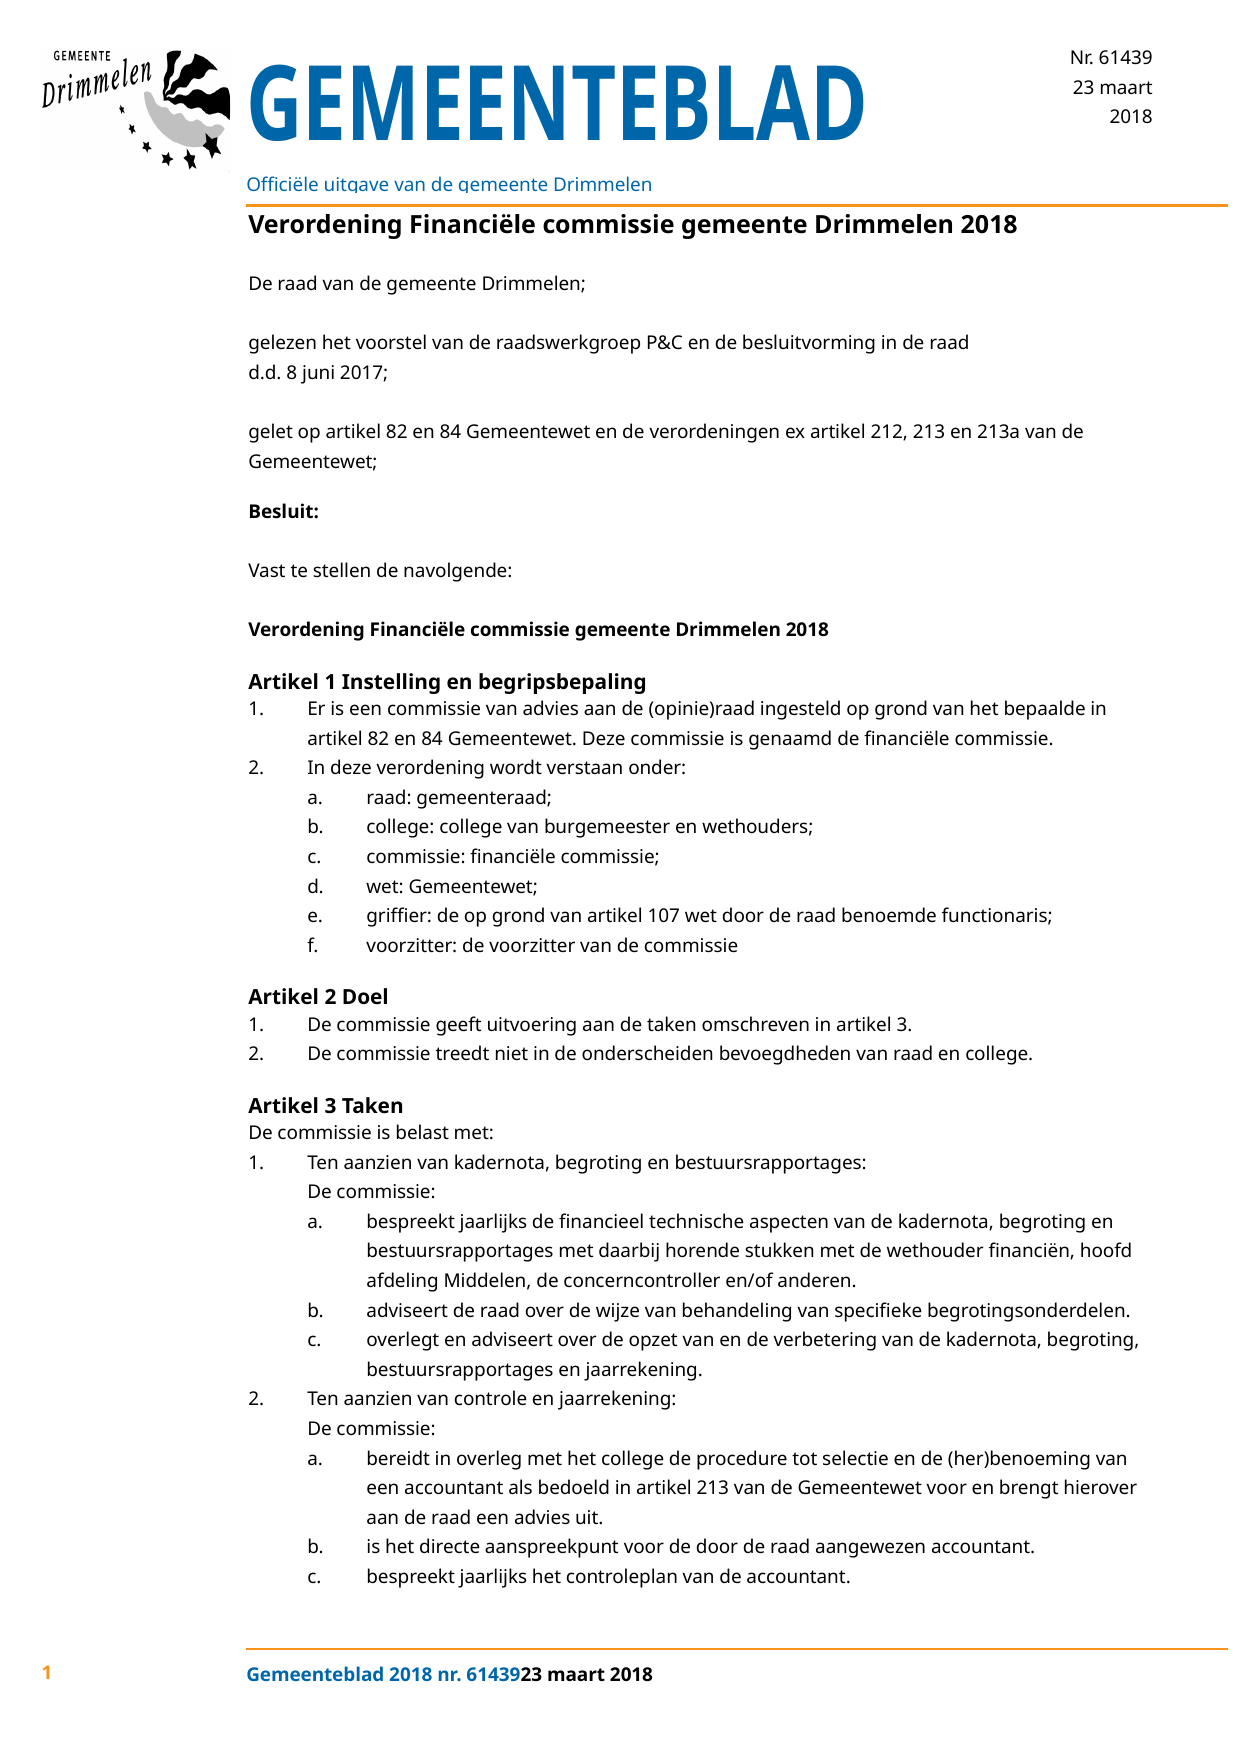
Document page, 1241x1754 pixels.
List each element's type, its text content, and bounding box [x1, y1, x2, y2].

list Ten aanzien van controle en jaarrekening: [248, 1386, 1152, 1411]
list raad: gemeenteraad; [307, 784, 1152, 810]
text Vast te stellen de navolgende: [248, 557, 1152, 583]
list bespreekt jaarlijks de financieel technische aspecten van de kadernota, begroting en bestuursrapportages met daarbij horende stukken met de wethouder financiën, hoofd afdeling Middelen, de concerncontroller en/of anderen. [307, 1208, 1152, 1293]
text Artikel 1 Instelling en begripsbepaling [248, 667, 1152, 695]
list Er is een commissie van advies aan de (opinie)raad ingesteld op grond van het bepaalde in artikel 82 en 84 Gemeentewet. Deze commissie is genaamd de financiële commissie. [248, 695, 1152, 751]
list adviseert de raad over de wijze van behandeling van specifieke begrotingsonderdelen. [307, 1297, 1152, 1322]
list Ten aanzien van kadernota, begroting en bestuursrapportages: [248, 1149, 1152, 1174]
list bespreekt jaarlijks het controleplan van de accountant. [307, 1563, 1152, 1589]
text Verordening Financiële commissie gemeente Drimmelen 2018 [248, 207, 1152, 241]
text gelet op artikel 82 en 84 Gemeentewet en de verordeningen ex artikel 212, 213 en 213a van de Gemeentewet; [248, 418, 1152, 473]
picture [41, 47, 231, 172]
list overlegt en adviseert over de opzet van en de verbetering van de kadernota, begroting, bestuursrapportages en jaarrekening. [307, 1326, 1152, 1382]
list bereidt in overleg met het college de procedure tot selectie en de (her)benoeming van een accountant als bedoeld in artikel 213 van de Gemeentewet voor en brengt hierover aan de raad een advies uit. [307, 1445, 1152, 1529]
list In deze verordening wordt verstaan onder: [248, 754, 1152, 780]
list De commissie geeft uitvoering aan de taken omschreven in artikel 3. [248, 1011, 1152, 1037]
list De commissie treedt niet in de onderscheiden bevoegdheden van raad en college. [248, 1040, 1152, 1066]
text Artikel 2 Doel [248, 982, 1152, 1011]
list De commissie: [248, 1415, 1152, 1441]
list wet: Gemeentewet; [307, 873, 1152, 898]
text gelezen het voorstel van de raadswerkgroep P&C en de besluitvorming in de raad [248, 329, 1152, 355]
text Besluit: [248, 498, 1152, 524]
list voorzitter: de voorzitter van de commissie [307, 932, 1152, 958]
text De commissie is belast met: [248, 1119, 1152, 1145]
text Artikel 3 Taken [248, 1091, 1152, 1119]
list is het directe aanspreekpunt voor de door de raad aangewezen accountant. [307, 1533, 1152, 1559]
text d.d. 8 juni 2017; [248, 359, 1152, 385]
text De raad van de gemeente Drimmelen; [248, 270, 1152, 296]
list commissie: financiële commissie; [307, 843, 1152, 869]
text Verordening Financiële commissie gemeente Drimmelen 2018 [248, 616, 1152, 642]
list De commissie: [248, 1178, 1152, 1204]
list college: college van burgemeester en wethouders; [307, 814, 1152, 839]
list griffier: de op grond van artikel 107 wet door de raad benoemde functionaris; [307, 902, 1152, 928]
